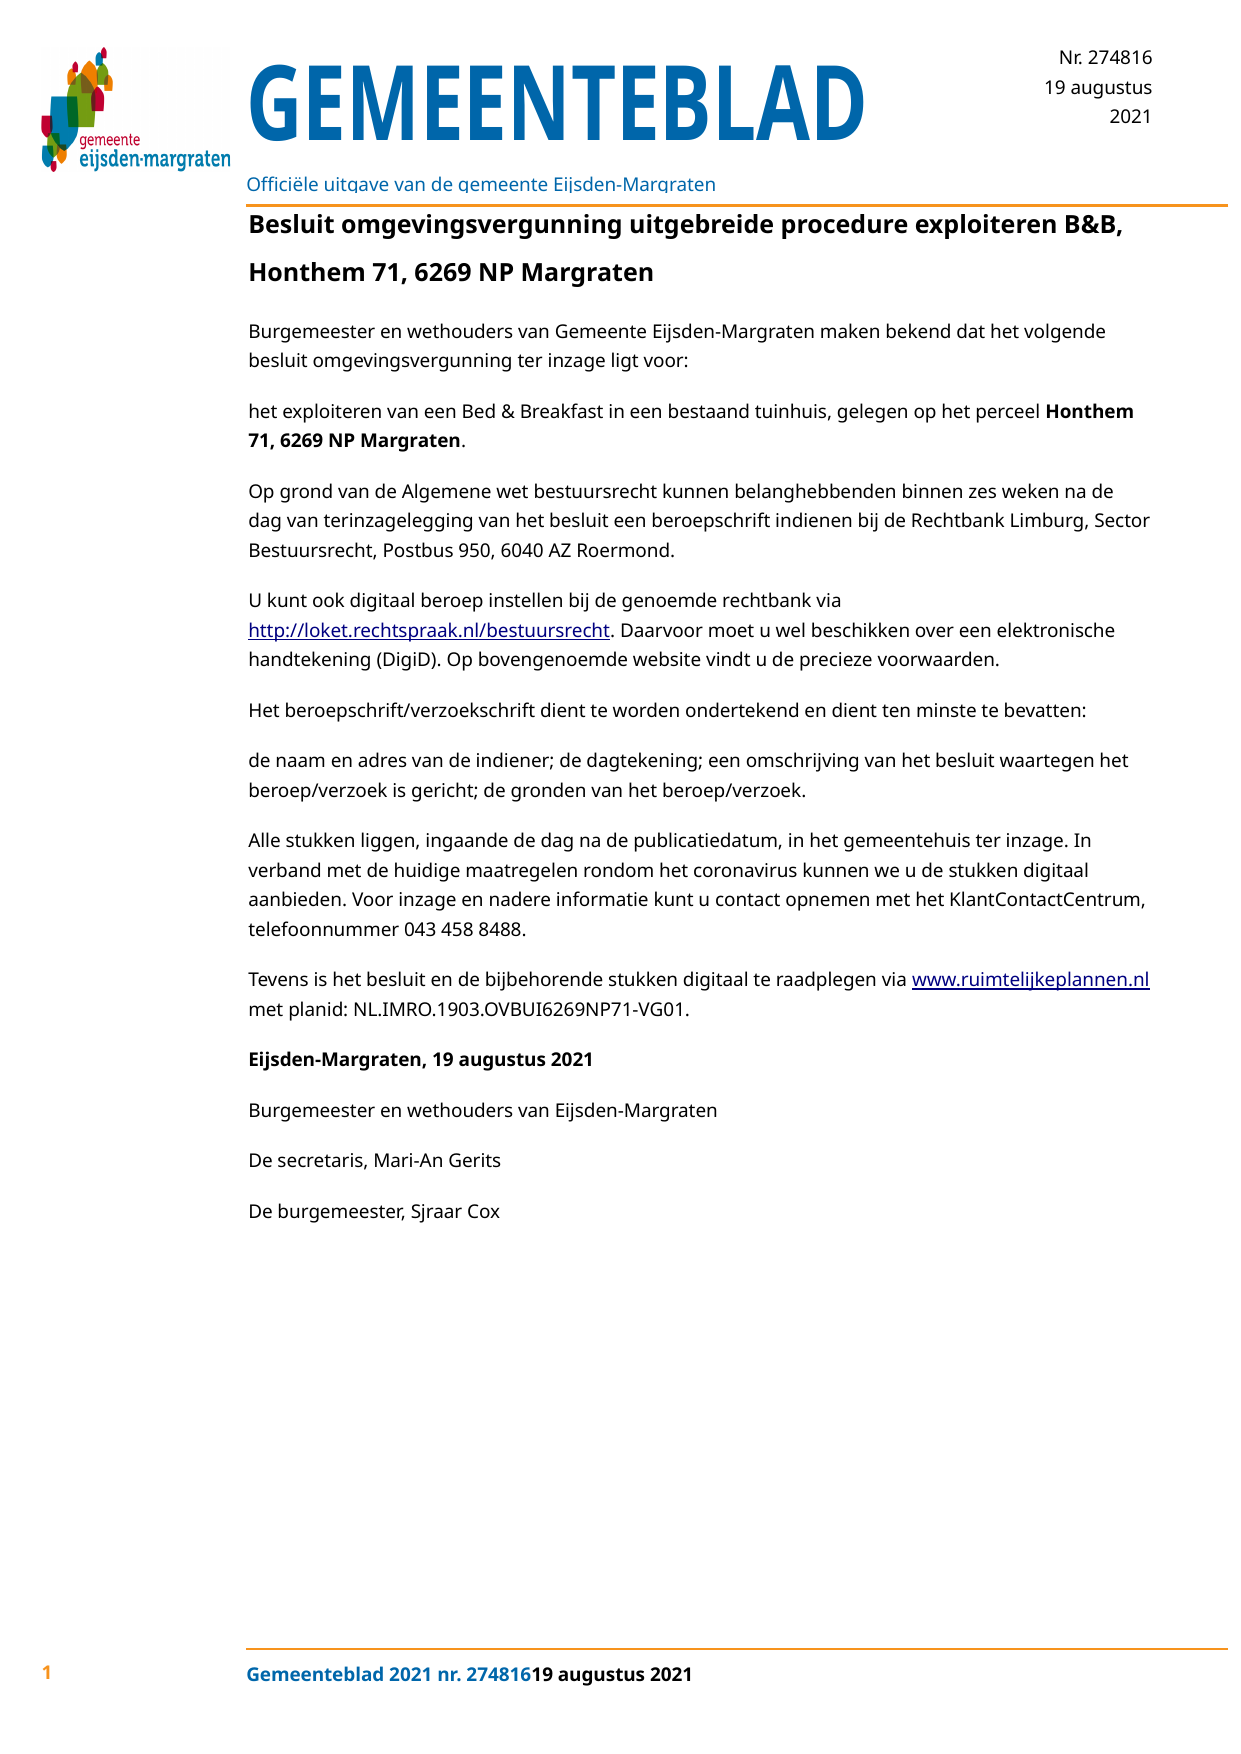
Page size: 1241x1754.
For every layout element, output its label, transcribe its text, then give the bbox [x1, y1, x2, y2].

text de naam en adres van de indiener; de dagtekening; een omschrijving van het besluit waartegen het beroep/verzoek is gericht; de gronden van het beroep/verzoek. [248, 747, 1152, 803]
text Het beroepschrift/verzoekschrift dient te worden ondertekend en dient ten minste te bevatten: [248, 697, 1152, 723]
text Op grond van de Algemene wet bestuursrecht kunnen belanghebbenden binnen zes weken na de dag van terinzagelegging van het besluit een beroepschrift indienen bij de Rechtbank Limburg, Sector Bestuursrecht, Postbus 950, 6040 AZ Roermond. [248, 478, 1152, 563]
text U kunt ook digitaal beroep instellen bij de genoemde rechtbank via http://loket.rechtspraak.nl/bestuursrecht. Daarvoor moet u wel beschikken over een elektronische handtekening (DigiD). Op bovengenoemde website vindt u de precieze voorwaarden. [248, 587, 1152, 672]
text Burgemeester en wethouders van Eijsden-Margraten [248, 1097, 1152, 1123]
picture [41, 47, 231, 172]
text het exploiteren van een Bed & Breakfast in een bestaand tuinhuis, gelegen op het perceel Honthem 71, 6269 NP Margraten. [248, 398, 1152, 453]
text Burgemeester en wethouders van Gemeente Eijsden-Margraten maken bekend dat het volgende besluit omgevingsvergunning ter inzage ligt voor: [248, 318, 1152, 373]
text Alle stukken liggen, ingaande de dag na de publicatiedatum, in het gemeentehuis ter inzage. In verband met de huidige maatregelen rondom het coronavirus kunnen we u de stukken digitaal aanbieden. Voor inzage en nadere informatie kunt u contact opnemen met het KlantContactCentrum, telefoonnummer 043 458 8488. [248, 827, 1152, 942]
text De secretaris, Mari-An Gerits [248, 1147, 1152, 1173]
text Besluit omgevingsvergunning uitgebreide procedure exploiteren B&B, Honthem 71, 6269 NP Margraten [248, 207, 1152, 288]
text Eijsden-Margraten, 19 augustus 2021 [248, 1047, 1152, 1072]
text De burgemeester, Sjraar Cox [248, 1198, 1152, 1224]
text Tevens is het besluit en de bijbehorende stukken digitaal te raadplegen via www.ruimtelijkeplannen.nl met planid: NL.IMRO.1903.OVBUI6269NP71-VG01. [248, 967, 1152, 1022]
